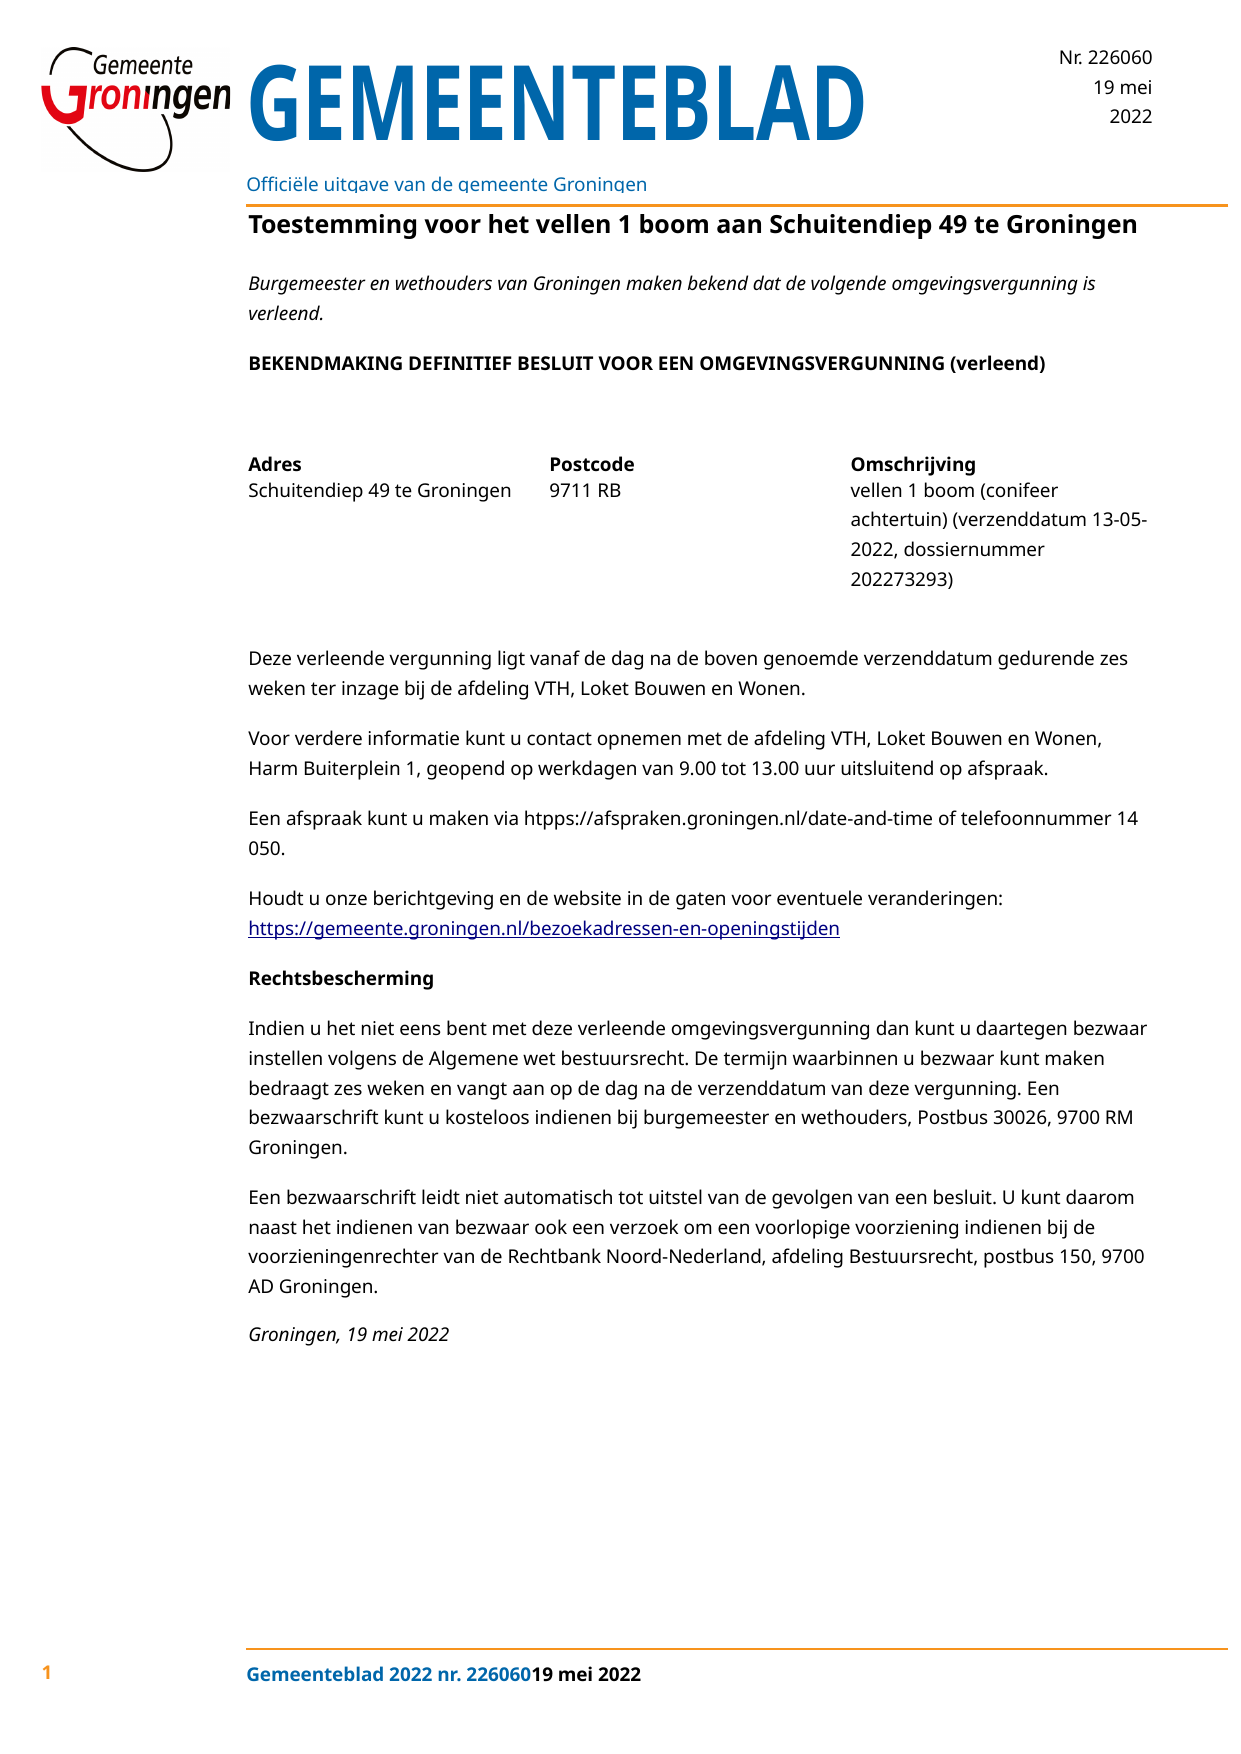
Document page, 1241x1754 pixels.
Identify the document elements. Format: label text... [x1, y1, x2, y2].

text Toestemming voor het vellen 1 boom aan Schuitendiep 49 te Groningen [248, 207, 1152, 241]
text Houdt u onze berichtgeving en de website in de gaten voor eventuele veranderingen: https://gemeente.groningen.nl/bezoekadressen-en-openingstijden [248, 885, 1152, 940]
table_header Omschrijving [850, 451, 1152, 477]
table_cell 9711 RB [549, 477, 850, 591]
text Rechtsbescherming [248, 965, 1152, 991]
table_cell vellen 1 boom (conifeer achtertuin) (verzenddatum 13-05-2022, dossiernummer 202273293) [850, 477, 1152, 591]
table_header Postcode [549, 451, 850, 477]
text Indien u het niet eens bent met deze verleende omgevingsvergunning dan kunt u daartegen bezwaar instellen volgens de Algemene wet bestuursrecht. De termijn waarbinnen u bezwaar kunt maken bedraagt zes weken en vangt aan op de dag na de verzenddatum van deze vergunning. Een bezwaarschrift kunt u kosteloos indienen bij burgemeester en wethouders, Postbus 30026, 9700 RM Groningen. [248, 1016, 1152, 1159]
text Een afspraak kunt u maken via htpps://afspraken.groningen.nl/date-and-time of telefoonnummer 14 050. [248, 805, 1152, 860]
text Een bezwaarschrift leidt niet automatisch tot uitstel van de gevolgen van een besluit. U kunt daarom naast het indienen van bezwaar ook een verzoek om een voorlopige voorziening indienen bij de voorzieningenrechter van de Rechtbank Noord-Nederland, afdeling Bestuursrecht, postbus 150, 9700 AD Groningen. [248, 1184, 1152, 1299]
picture [41, 47, 231, 172]
text Voor verdere informatie kunt u contact opnemen met de afdeling VTH, Loket Bouwen en Wonen, Harm Buiterplein 1, geopend op werkdagen van 9.00 tot 13.00 uur uitsluitend op afspraak. [248, 725, 1152, 780]
text Groningen, 19 mei 2022 [248, 1321, 1152, 1347]
table_cell Schuitendiep 49 te Groningen [248, 477, 549, 591]
table_header Adres [248, 451, 549, 477]
text BEKENDMAKING DEFINITIEF BESLUIT VOOR EEN OMGEVINGSVERGUNNING (verleend) [248, 350, 1152, 376]
text Burgemeester en wethouders van Groningen maken bekend dat de volgende omgevingsvergunning is verleend. [248, 270, 1152, 326]
text Deze verleende vergunning ligt vanaf de dag na de boven genoemde verzenddatum gedurende zes weken ter inzage bij de afdeling VTH, Loket Bouwen en Wonen. [248, 645, 1152, 700]
